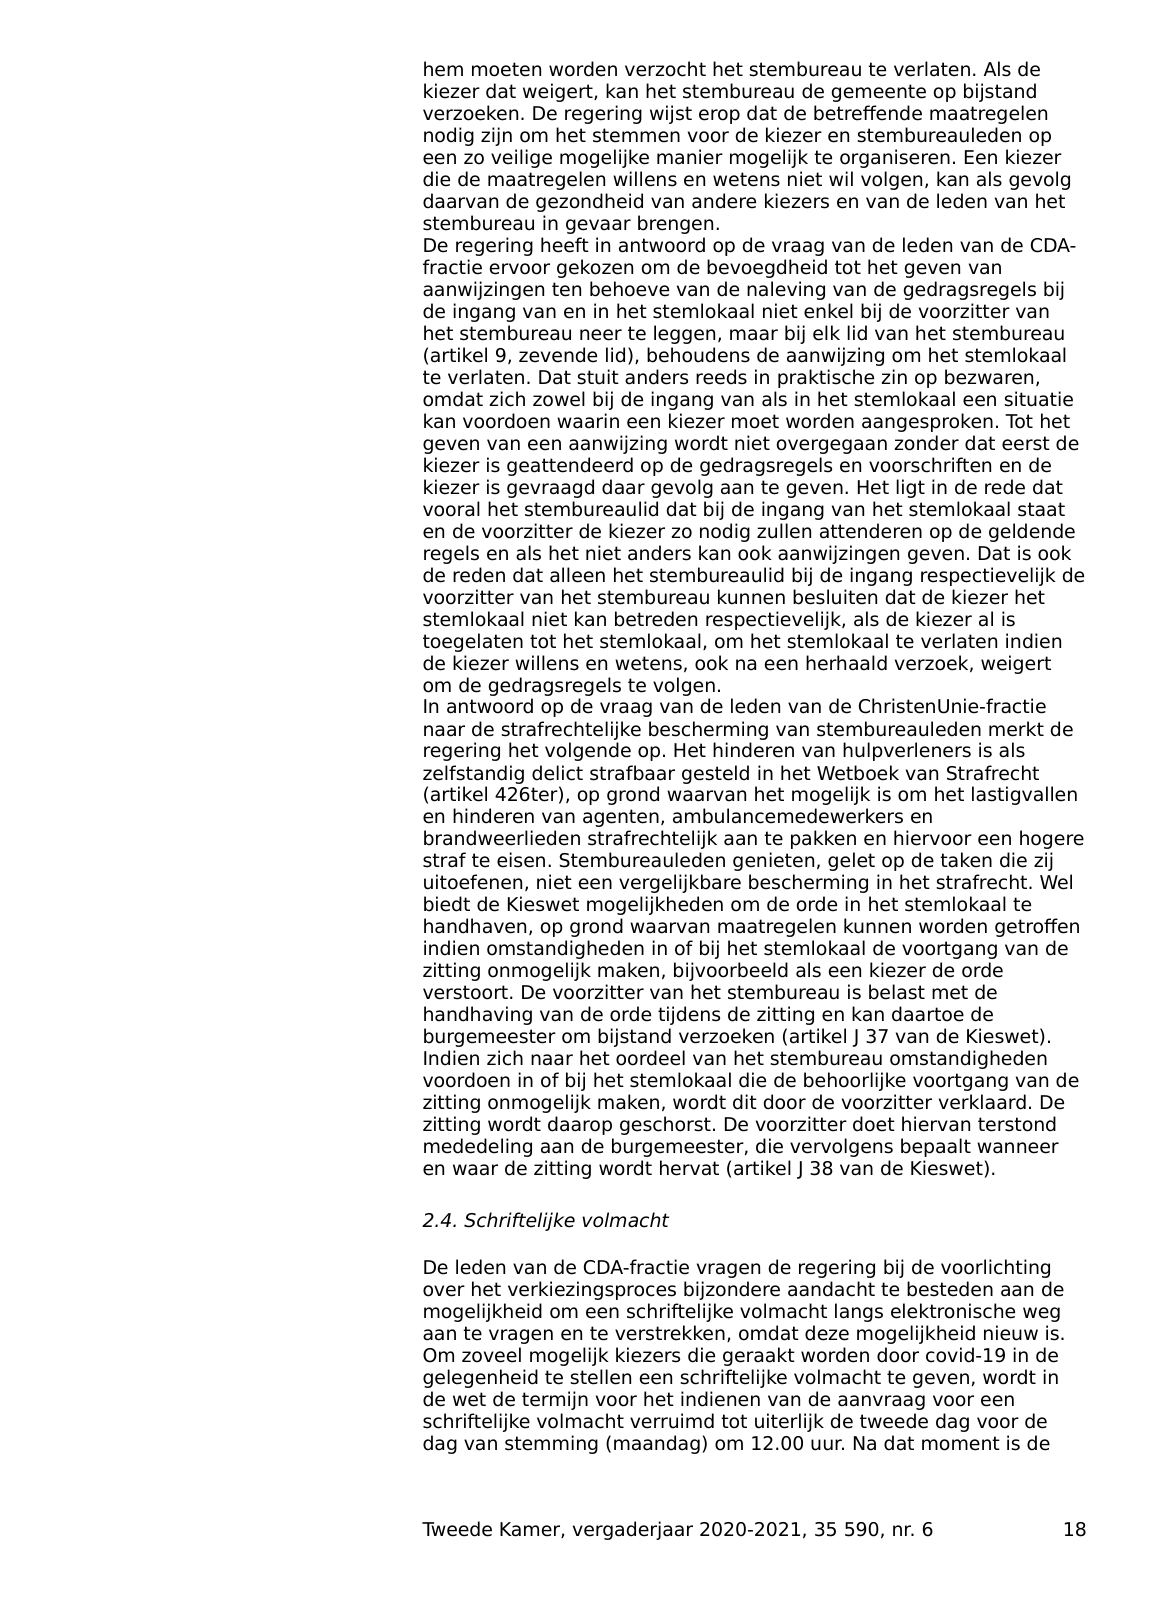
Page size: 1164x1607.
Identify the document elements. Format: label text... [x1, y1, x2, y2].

text In antwoord op de vraag van de leden van de ChristenUnie-fractie naar de strafrechtelijke bescherming van stembureauleden merkt de regering het volgende op. Het hinderen van hulpverleners is als zelfstandig delict strafbaar gesteld in het Wetboek van Strafrecht (artikel 426ter), op grond waarvan het mogelijk is om het lastigvallen en hinderen van agenten, ambulancemedewerkers en brandweerlieden strafrechtelijk aan te pakken en hiervoor een hogere straf te eisen. Stembureauleden genieten, gelet op de taken die zij uitoefenen, niet een vergelijkbare bescherming in het strafrecht. Wel biedt de Kieswet mogelijkheden om de orde in het stemlokaal te handhaven, op grond waarvan maatregelen kunnen worden getroffen indien omstandigheden in of bij het stemlokaal de voortgang van de zitting onmogelijk maken, bijvoorbeeld als een kiezer de orde verstoort. De voorzitter van het stembureau is belast met de handhaving van de orde tijdens de zitting en kan daartoe de burgemeester om bijstand verzoeken (artikel J 37 van de Kieswet). Indien zich naar het oordeel van het stembureau omstandigheden voordoen in of bij het stemlokaal die de behoorlijke voortgang van de zitting onmogelijk maken, wordt dit door de voorzitter verklaard. De zitting wordt daarop geschorst. De voorzitter doet hiervan terstond mededeling aan de burgemeester, die vervolgens bepaalt wanneer en waar de zitting wordt hervat (artikel J 38 van de Kieswet). [422, 696, 1087, 1180]
text hem moeten worden verzocht het stembureau te verlaten. Als de kiezer dat weigert, kan het stembureau de gemeente op bijstand verzoeken. De regering wijst erop dat de betreffende maatregelen nodig zijn om het stemmen voor de kiezer en stembureauleden op een zo veilige mogelijke manier mogelijk te organiseren. Een kiezer die de maatregelen willens en wetens niet wil volgen, kan als gevolg daarvan de gezondheid van andere kiezers en van de leden van het stembureau in gevaar brengen. [422, 59, 1087, 235]
text De leden van de CDA-fractie vragen de regering bij de voorlichting over het verkiezingsproces bijzondere aandacht te besteden aan de mogelijkheid om een schriftelijke volmacht langs elektronische weg aan te vragen en te verstrekken, omdat deze mogelijkheid nieuw is. [422, 1257, 1087, 1345]
subtitle 2.4. Schriftelijke volmacht [422, 1210, 1087, 1232]
text Om zoveel mogelijk kiezers die geraakt worden door covid-19 in de gelegenheid te stellen een schriftelijke volmacht te geven, wordt in de wet de termijn voor het indienen van de aanvraag voor een schriftelijke volmacht verruimd tot uiterlijk de tweede dag voor de dag van stemming (maandag) om 12.00 uur. Na dat moment is de [422, 1345, 1087, 1455]
text De regering heeft in antwoord op de vraag van de leden van de CDA-fractie ervoor gekozen om de bevoegdheid tot het geven van aanwijzingen ten behoeve van de naleving van de gedragsregels bij de ingang van en in het stemlokaal niet enkel bij de voorzitter van het stembureau neer te leggen, maar bij elk lid van het stembureau (artikel 9, zevende lid), behoudens de aanwijzing om het stemlokaal te verlaten. Dat stuit anders reeds in praktische zin op bezwaren, omdat zich zowel bij de ingang van als in het stemlokaal een situatie kan voordoen waarin een kiezer moet worden aangesproken. Tot het geven van een aanwijzing wordt niet overgegaan zonder dat eerst de kiezer is geattendeerd op de gedragsregels en voorschriften en de kiezer is gevraagd daar gevolg aan te geven. Het ligt in de rede dat vooral het stembureaulid dat bij de ingang van het stemlokaal staat en de voorzitter de kiezer zo nodig zullen attenderen op de geldende regels en als het niet anders kan ook aanwijzingen geven. Dat is ook de reden dat alleen het stembureaulid bij de ingang respectievelijk de voorzitter van het stembureau kunnen besluiten dat de kiezer het stemlokaal niet kan betreden respectievelijk, als de kiezer al is toegelaten tot het stemlokaal, om het stemlokaal te verlaten indien de kiezer willens en wetens, ook na een herhaald verzoek, weigert om de gedragsregels te volgen. [422, 235, 1087, 696]
